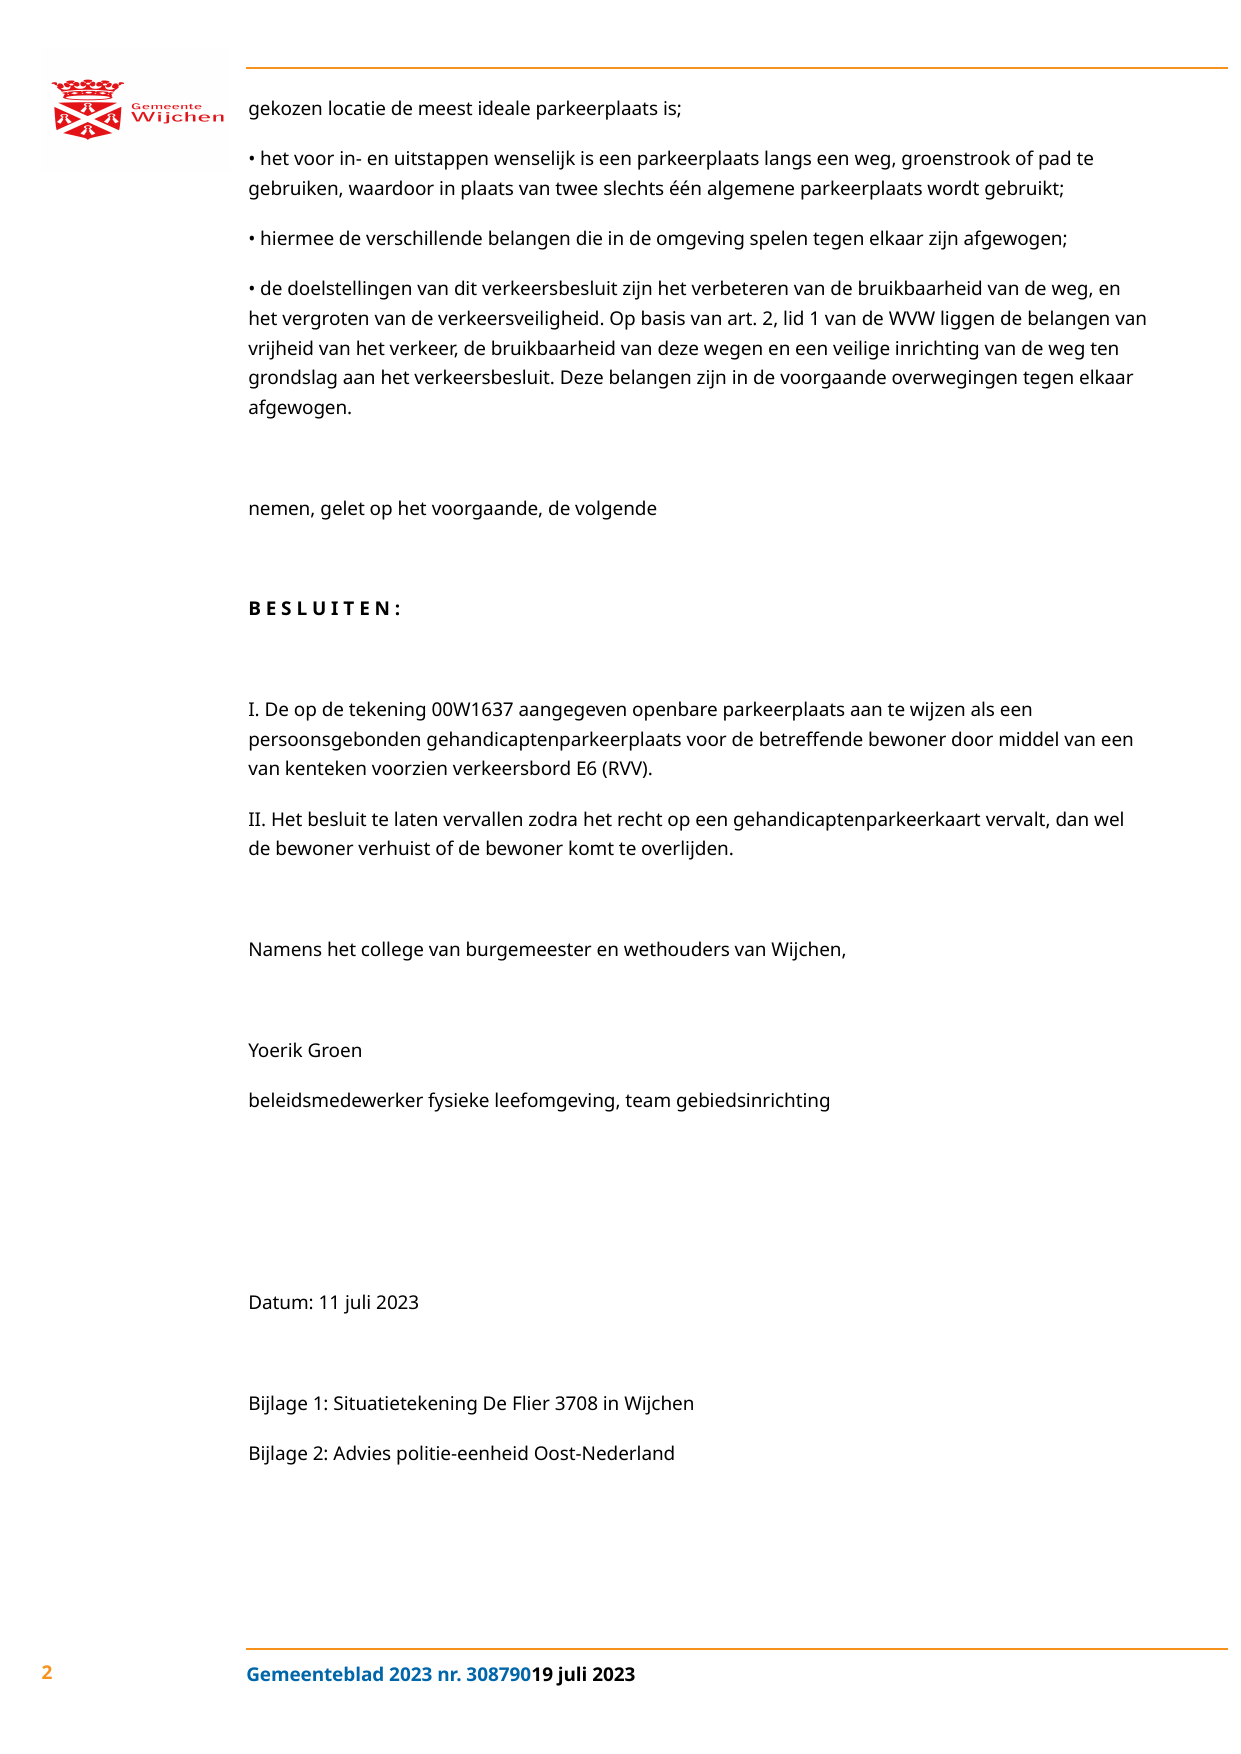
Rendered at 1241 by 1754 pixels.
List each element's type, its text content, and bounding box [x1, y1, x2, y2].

text Bijlage 1: Situatietekening De Flier 3708 in Wijchen [248, 1390, 1152, 1416]
text II. Het besluit te laten vervallen zodra het recht op een gehandicaptenparkeerkaart vervalt, dan wel de bewoner verhuist of de bewoner komt te overlijden. [248, 806, 1152, 861]
text Yoerik Groen [248, 1037, 1152, 1063]
text nemen, gelet op het voorgaande, de volgende [248, 495, 1152, 521]
text I. De op de tekening 00W1637 aangegeven openbare parkeerplaats aan te wijzen als een persoonsgebonden gehandicaptenparkeerplaats voor de betreffende bewoner door middel van een van kenteken voorzien verkeersbord E6 (RVV). [248, 696, 1152, 781]
picture [41, 47, 231, 172]
text Namens het college van burgemeester en wethouders van Wijchen, [248, 936, 1152, 962]
text beleidsmedewerker fysieke leefomgeving, team gebiedsinrichting [248, 1088, 1152, 1113]
text Bijlage 2: Advies politie-eenheid Oost-Nederland [248, 1441, 1152, 1466]
text • hiermee de verschillende belangen die in de omgeving spelen tegen elkaar zijn afgewogen; [248, 225, 1152, 251]
text • het voor in- en uitstappen wenselijk is een parkeerplaats langs een weg, groenstrook of pad te gebruiken, waardoor in plaats van twee slechts één algemene parkeerplaats wordt gebruikt; [248, 145, 1152, 201]
text • de doelstellingen van dit verkeersbesluit zijn het verbeteren van de bruikbaarheid van de weg, en het vergroten van de verkeersveiligheid. Op basis van art. 2, lid 1 van de WVW liggen de belangen van vrijheid van het verkeer, de bruikbaarheid van deze wegen en een veilige inrichting van de weg ten grondslag aan het verkeersbesluit. Deze belangen zijn in de voorgaande overwegingen tegen elkaar afgewogen. [248, 276, 1152, 420]
text Datum: 11 juli 2023 [248, 1289, 1152, 1315]
text B E S L U I T E N : [248, 596, 1152, 621]
text gekozen locatie de meest ideale parkeerplaats is; [248, 95, 1152, 121]
